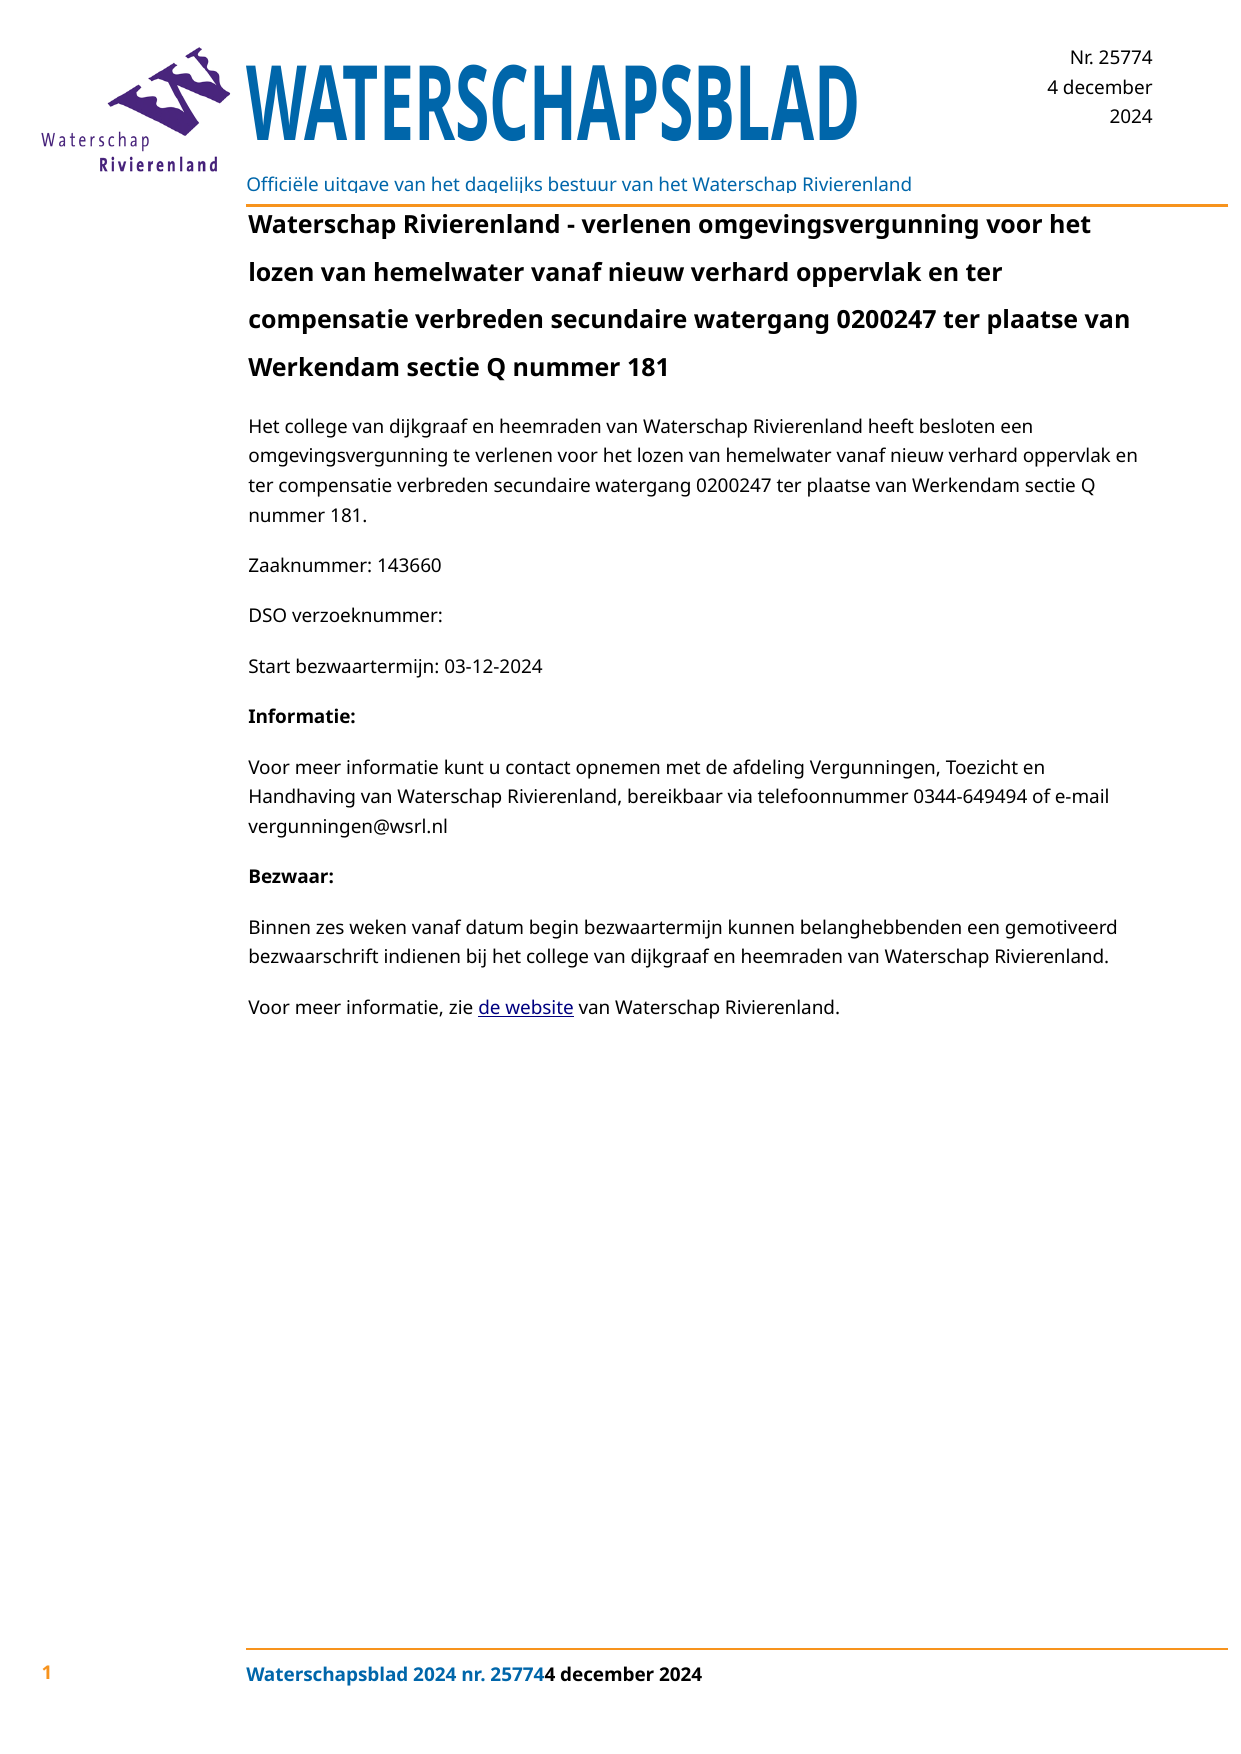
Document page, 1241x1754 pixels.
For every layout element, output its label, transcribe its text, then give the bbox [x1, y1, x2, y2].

text Bezwaar: [248, 863, 1152, 889]
text Binnen zes weken vanaf datum begin bezwaartermijn kunnen belanghebbenden een gemotiveerd bezwaarschrift indienen bij het college van dijkgraaf en heemraden van Waterschap Rivierenland. [248, 914, 1152, 969]
text Zaaknummer: 143660 [248, 552, 1152, 578]
text Waterschap Rivierenland - verlenen omgevingsvergunning voor het lozen van hemelwater vanaf nieuw verhard oppervlak en ter compensatie verbreden secundaire watergang 0200247 ter plaatse van Werkendam sectie Q nummer 181 [248, 207, 1152, 384]
text Informatie: [248, 703, 1152, 729]
text Het college van dijkgraaf en heemraden van Waterschap Rivierenland heeft besloten een omgevingsvergunning te verlenen voor het lozen van hemelwater vanaf nieuw verhard oppervlak en ter compensatie verbreden secundaire watergang 0200247 ter plaatse van Werkendam sectie Q nummer 181. [248, 413, 1152, 528]
text Start bezwaartermijn: 03-12-2024 [248, 653, 1152, 679]
text Voor meer informatie, zie de website van Waterschap Rivierenland. [248, 994, 1152, 1020]
text DSO verzoeknummer: [248, 603, 1152, 628]
text Voor meer informatie kunt u contact opnemen met de afdeling Vergunningen, Toezicht en Handhaving van Waterschap Rivierenland, bereikbaar via telefoonnummer 0344-649494 of e-mail vergunningen@wsrl.nl [248, 754, 1152, 839]
picture [41, 47, 231, 172]
